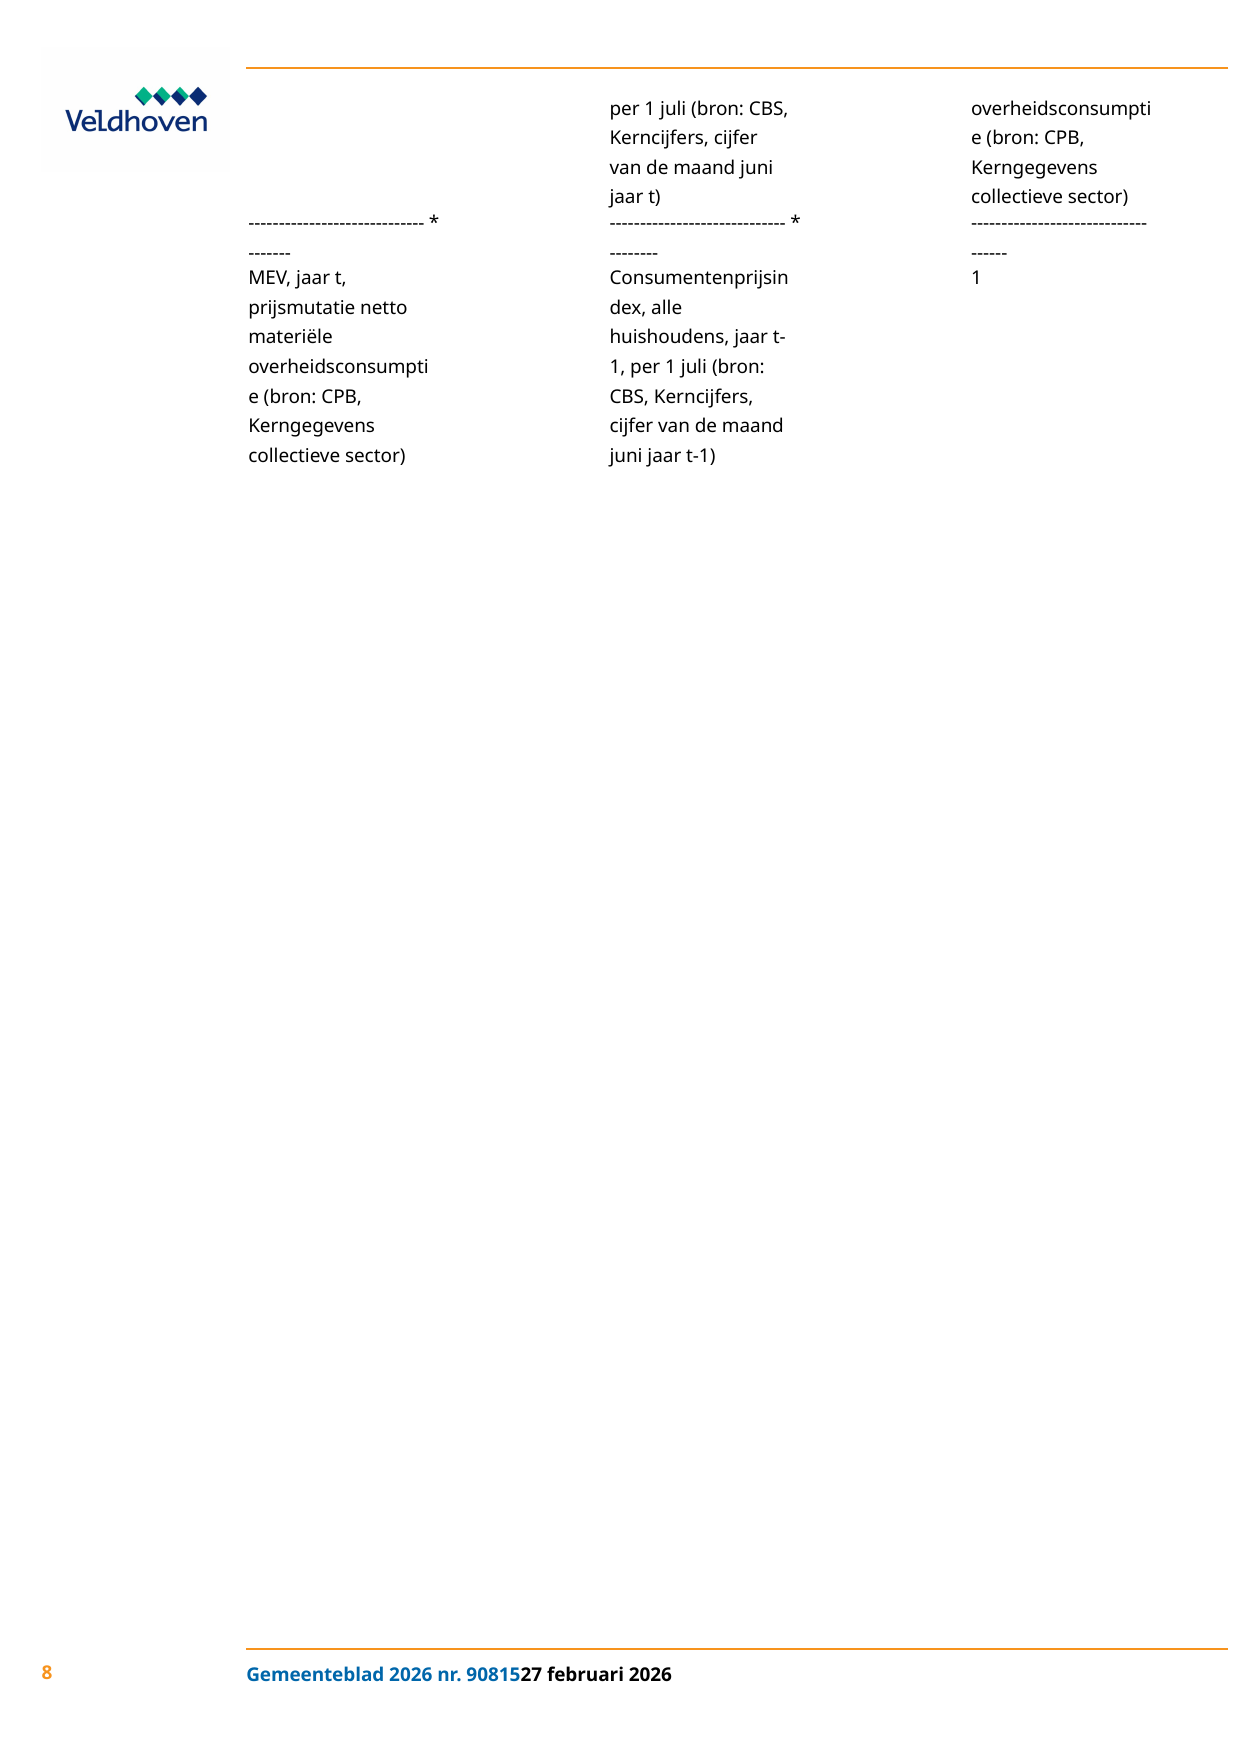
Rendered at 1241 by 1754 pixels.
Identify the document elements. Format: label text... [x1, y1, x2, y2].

table_cell [790, 265, 971, 468]
table_cell MEV, jaar t, prijsmutatie netto materiële overheidsconsumptie (bron: CPB, Kerngegevens collectieve sector) [248, 265, 429, 468]
table_cell 1 [971, 265, 1152, 468]
table_cell * [790, 209, 971, 264]
table_header [790, 95, 971, 209]
table_header [429, 95, 609, 209]
table_cell ------------------------------------- [609, 209, 790, 264]
picture [41, 47, 231, 172]
table_header [248, 95, 429, 209]
table_header per 1 juli (bron: CBS, Kerncijfers, cijfer van de maand juni jaar t) [609, 95, 790, 209]
table_header overheidsconsumptie (bron: CPB, Kerngegevens collectieve sector) [971, 95, 1152, 209]
table_cell [429, 265, 609, 468]
table_cell Consumentenprijsindex, alle huishoudens, jaar t-1, per 1 juli (bron: CBS, Kerncijfers, cijfer van de maand juni jaar t-1) [609, 265, 790, 468]
table_cell * [429, 209, 609, 264]
table_cell ------------------------------------ [248, 209, 429, 264]
table_cell ----------------------------------- [971, 209, 1152, 264]
